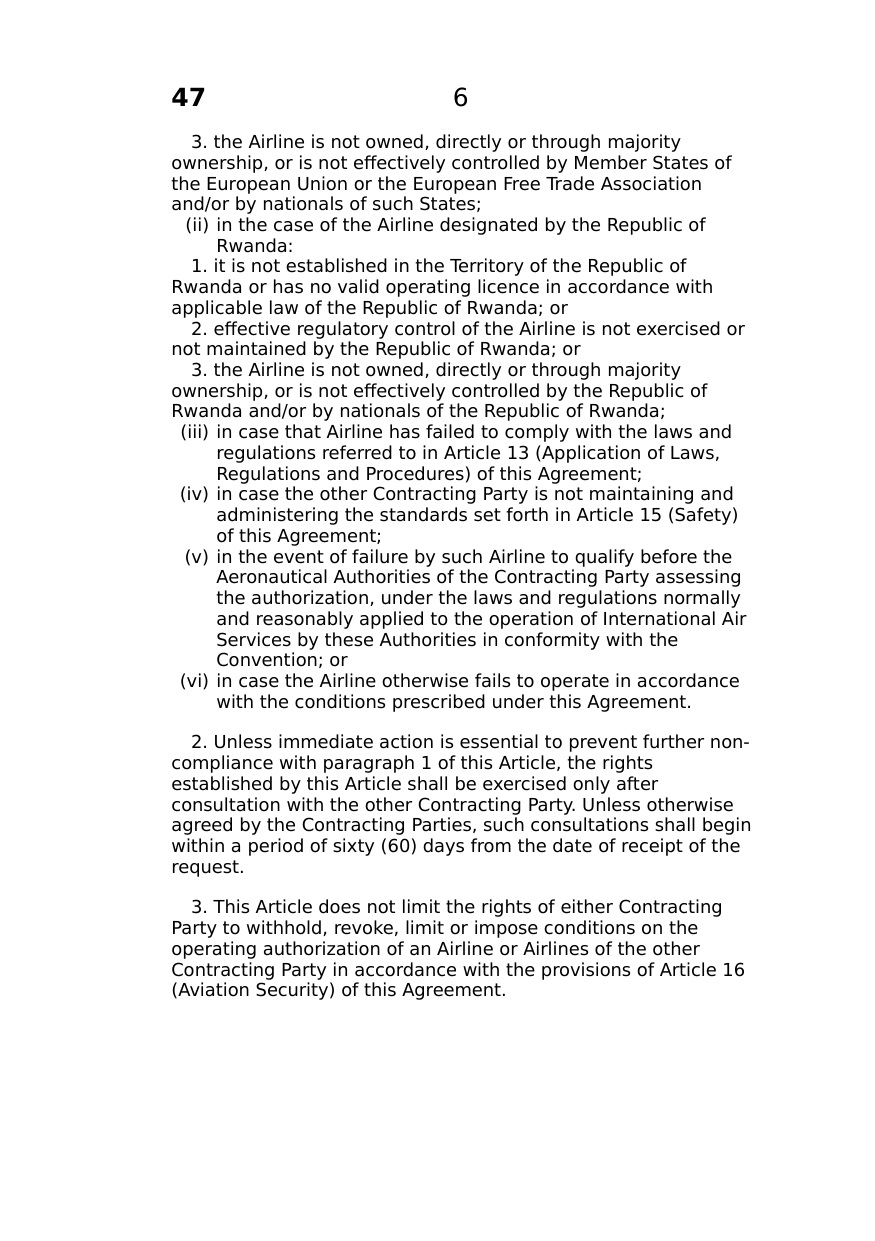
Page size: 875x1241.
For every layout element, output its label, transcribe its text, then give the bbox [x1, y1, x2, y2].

text (ii) in the case of the Airline designated by the Republic of Rwanda: [171, 215, 756, 256]
text 3. the Airline is not owned, directly or through majority ownership, or is not effectively controlled by Member States of the European Union or the European Free Trade Association and/or by nationals of such States; [171, 132, 756, 215]
text (iv) in case the other Contracting Party is not maintaining and administering the standards set forth in Article 15 (Safety) of this Agreement; [171, 484, 756, 546]
text 2. effective regulatory control of the Airline is not exercised or not maintained by the Republic of Rwanda; or [171, 318, 756, 360]
text 3. This Article does not limit the rights of either Contracting Party to withhold, revoke, limit or impose conditions on the operating authorization of an Airline or Airlines of the other Contracting Party in accordance with the provisions of Article 16 (Aviation Security) of this Agreement. [171, 897, 756, 1001]
text 2. Unless immediate action is essential to prevent further non-compliance with paragraph 1 of this Article, the rights established by this Article shall be exercised only after consultation with the other Contracting Party. Unless otherwise agreed by the Contracting Parties, such consultations shall begin within a period of sixty (60) days from the date of receipt of the request. [171, 732, 756, 877]
text (v) in the event of failure by such Airline to qualify before the Aeronautical Authorities of the Contracting Party assessing the authorization, under the laws and regulations normally and reasonably applied to the operation of International Air Services by these Authorities in conformity with the Convention; or [171, 546, 756, 671]
text 1. it is not established in the Territory of the Republic of Rwanda or has no valid operating licence in accordance with applicable law of the Republic of Rwanda; or [171, 256, 756, 318]
text (vi) in case the Airline otherwise fails to operate in accordance with the conditions prescribed under this Agreement. [171, 671, 756, 712]
text (iii) in case that Airline has failed to comply with the laws and regulations referred to in Article 13 (Application of Laws, Regulations and Procedures) of this Agreement; [171, 422, 756, 484]
text 3. the Airline is not owned, directly or through majority ownership, or is not effectively controlled by the Republic of Rwanda and/or by nationals of the Republic of Rwanda; [171, 360, 756, 422]
